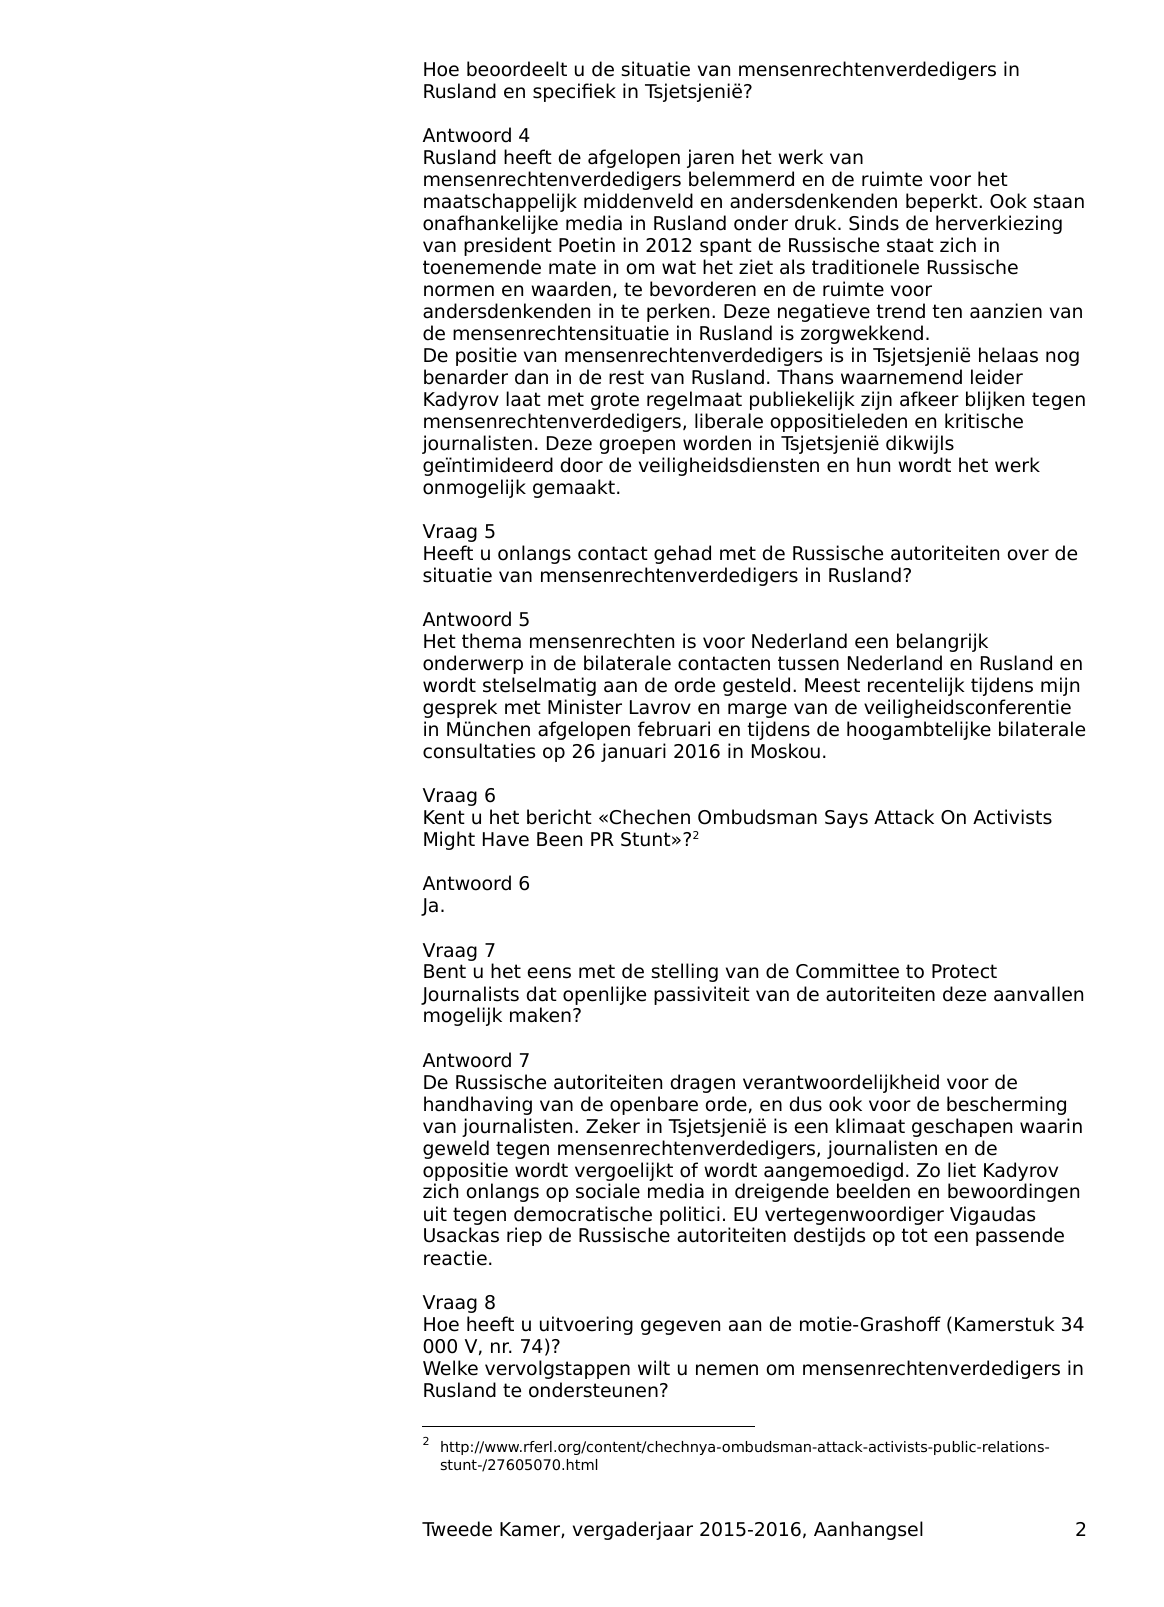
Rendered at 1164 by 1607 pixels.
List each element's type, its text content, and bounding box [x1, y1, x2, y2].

text Vraag 7 [422, 939, 1087, 961]
text De positie van mensenrechtenverdedigers is in Tsjetsjenië helaas nog benarder dan in de rest van Rusland. Thans waarnemend leider Kadyrov laat met grote regelmaat publiekelijk zijn afkeer blijken tegen mensenrechtenverdedigers, liberale oppositieleden en kritische journalisten. Deze groepen worden in Tsjetsjenië dikwijls geïntimideerd door de veiligheidsdiensten en hun wordt het werk onmogelijk gemaakt. [422, 345, 1087, 499]
text Bent u het eens met de stelling van de Committee to Protect Journalists dat openlijke passiviteit van de autoriteiten deze aanvallen mogelijk maken? [422, 961, 1087, 1027]
text Rusland heeft de afgelopen jaren het werk van mensenrechtenverdedigers belemmerd en de ruimte voor het maatschappelijk middenveld en andersdenkenden beperkt. Ook staan onafhankelijke media in Rusland onder druk. Sinds de herverkiezing van president Poetin in 2012 spant de Russische staat zich in toenemende mate in om wat het ziet als traditionele Russische normen en waarden, te bevorderen en de ruimte voor andersdenkenden in te perken. Deze negatieve trend ten aanzien van de mensenrechtensituatie in Rusland is zorgwekkend. [422, 147, 1087, 345]
text De Russische autoriteiten dragen verantwoordelijkheid voor de handhaving van de openbare orde, en dus ook voor de bescherming van journalisten. Zeker in Tsjetsjenië is een klimaat geschapen waarin geweld tegen mensenrechtenverdedigers, journalisten en de oppositie wordt vergoelijkt of wordt aangemoedigd. Zo liet Kadyrov zich onlangs op sociale media in dreigende beelden en bewoordingen uit tegen democratische politici. EU vertegenwoordiger Vigaudas Usackas riep de Russische autoriteiten destijds op tot een passende reactie. [422, 1072, 1087, 1269]
text Hoe heeft u uitvoering gegeven aan de motie-Grashoff (Kamerstuk 34 000 V, nr. 74)? [422, 1313, 1087, 1357]
text Antwoord 7 [422, 1049, 1087, 1072]
text Ja. [422, 895, 1087, 917]
text Hoe beoordeelt u de situatie van mensenrechtenverdedigers in Rusland en specifiek in Tsjetsjenië? [422, 59, 1087, 103]
text Vraag 5 [422, 521, 1087, 543]
text Welke vervolgstappen wilt u nemen om mensenrechtenverdedigers in Rusland te ondersteunen? [422, 1357, 1087, 1401]
text Antwoord 6 [422, 873, 1087, 895]
text Antwoord 5 [422, 609, 1087, 631]
text Vraag 6 [422, 785, 1087, 807]
text Het thema mensenrechten is voor Nederland een belangrijk onderwerp in de bilaterale contacten tussen Nederland en Rusland en wordt stelselmatig aan de orde gesteld. Meest recentelijk tijdens mijn gesprek met Minister Lavrov en marge van de veiligheidsconferentie in München afgelopen februari en tijdens de hoogambtelijke bilaterale consultaties op 26 januari 2016 in Moskou. [422, 631, 1087, 763]
text Kent u het bericht «Chechen Ombudsman Says Attack On Activists Might Have Been PR Stunt»? [422, 807, 1087, 851]
text Vraag 8 [422, 1292, 1087, 1313]
text http://www.rferl.org/content/chechnya-ombudsman-attack-activists-public-relations-stunt-/27605070.html [422, 1435, 1087, 1474]
text Heeft u onlangs contact gehad met de Russische autoriteiten over de situatie van mensenrechtenverdedigers in Rusland? [422, 543, 1087, 587]
text Antwoord 4 [422, 125, 1087, 147]
